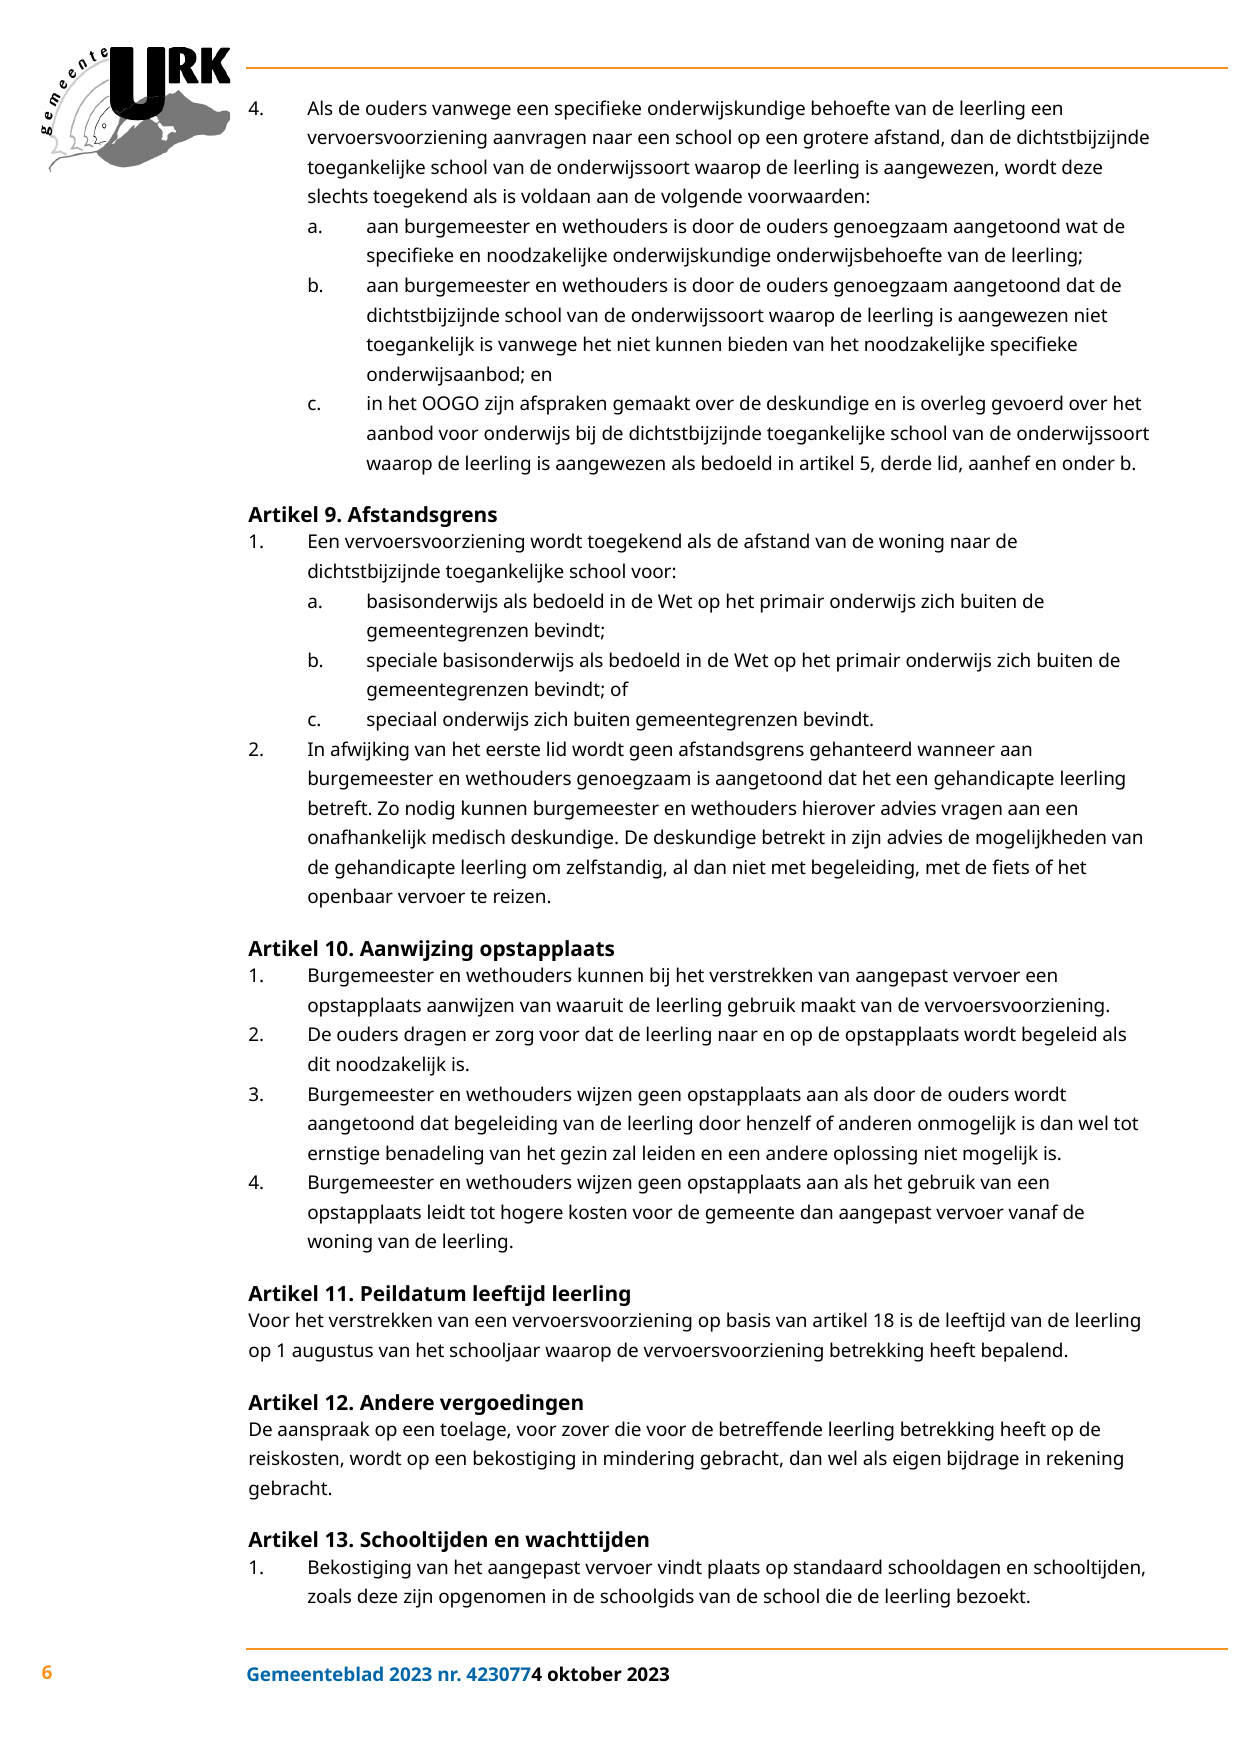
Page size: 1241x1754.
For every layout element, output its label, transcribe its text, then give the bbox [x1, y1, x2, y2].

list speciaal onderwijs zich buiten gemeentegrenzen bevindt. [307, 706, 1152, 732]
text Voor het verstrekken van een vervoersvoorziening op basis van artikel 18 is de leeftijd van de leerling op 1 augustus van het schooljaar waarop de vervoersvoorziening betrekking heeft bepalend. [248, 1308, 1152, 1363]
list Als de ouders vanwege een specifieke onderwijskundige behoefte van de leerling een vervoersvoorziening aanvragen naar een school op een grotere afstand, dan de dichtstbijzijnde toegankelijke school van de onderwijssoort waarop de leerling is aangewezen, wordt deze slechts toegekend als is voldaan aan de volgende voorwaarden: [248, 95, 1152, 209]
list De ouders dragen er zorg voor dat de leerling naar en op de opstapplaats wordt begeleid als dit noodzakelijk is. [248, 1022, 1152, 1077]
text De aanspraak op een toelage, voor zover die voor de betreffende leerling betrekking heeft op de reiskosten, wordt op een bekostiging in mindering gebracht, dan wel als eigen bijdrage in rekening gebracht. [248, 1416, 1152, 1501]
list Burgemeester en wethouders wijzen geen opstapplaats aan als het gebruik van een opstapplaats leidt tot hogere kosten voor de gemeente dan aangepast vervoer vanaf de woning van de leerling. [248, 1169, 1152, 1254]
picture [41, 47, 231, 172]
list in het OOGO zijn afspraken gemaakt over de deskundige en is overleg gevoerd over het aanbod voor onderwijs bij de dichtstbijzijnde toegankelijke school van de onderwijssoort waarop de leerling is aangewezen als bedoeld in artikel 5, derde lid, aanhef en onder b. [307, 391, 1152, 476]
list aan burgemeester en wethouders is door de ouders genoegzaam aangetoond dat de dichtstbijzijnde school van de onderwijssoort waarop de leerling is aangewezen niet toegankelijk is vanwege het niet kunnen bieden van het noodzakelijke specifieke onderwijsaanbod; en [307, 272, 1152, 387]
list speciale basisonderwijs als bedoeld in de Wet op het primair onderwijs zich buiten de gemeentegrenzen bevindt; of [307, 647, 1152, 702]
list Bekostiging van het aangepast vervoer vindt plaats op standaard schooldagen en schooltijden, zoals deze zijn opgenomen in de schoolgids van de school die de leerling bezoekt. [248, 1554, 1152, 1609]
text Artikel 11. Peildatum leeftijd leerling [248, 1279, 1152, 1308]
text Artikel 9. Afstandsgrens [248, 500, 1152, 529]
text Artikel 12. Andere vergoedingen [248, 1388, 1152, 1416]
text Artikel 13. Schooltijden en wachttijden [248, 1526, 1152, 1554]
list Burgemeester en wethouders kunnen bij het verstrekken van aangepast vervoer een opstapplaats aanwijzen van waaruit de leerling gebruik maakt van de vervoersvoorziening. [248, 962, 1152, 1018]
list aan burgemeester en wethouders is door de ouders genoegzaam aangetoond wat de specifieke en noodzakelijke onderwijskundige onderwijsbehoefte van de leerling; [307, 213, 1152, 268]
text Artikel 10. Aanwijzing opstapplaats [248, 934, 1152, 962]
list basisonderwijs als bedoeld in de Wet op het primair onderwijs zich buiten de gemeentegrenzen bevindt; [307, 588, 1152, 643]
list In afwijking van het eerste lid wordt geen afstandsgrens gehanteerd wanneer aan burgemeester en wethouders genoegzaam is aangetoond dat het een gehandicapte leerling betreft. Zo nodig kunnen burgemeester en wethouders hierover advies vragen aan een onafhankelijk medisch deskundige. De deskundige betrekt in zijn advies de mogelijkheden van de gehandicapte leerling om zelfstandig, al dan niet met begeleiding, met de fiets of het openbaar vervoer te reizen. [248, 736, 1152, 909]
list Burgemeester en wethouders wijzen geen opstapplaats aan als door de ouders wordt aangetoond dat begeleiding van de leerling door henzelf of anderen onmogelijk is dan wel tot ernstige benadeling van het gezin zal leiden en een andere oplossing niet mogelijk is. [248, 1081, 1152, 1166]
list Een vervoersvoorziening wordt toegekend als de afstand van de woning naar de dichtstbijzijnde toegankelijke school voor: [248, 529, 1152, 584]
